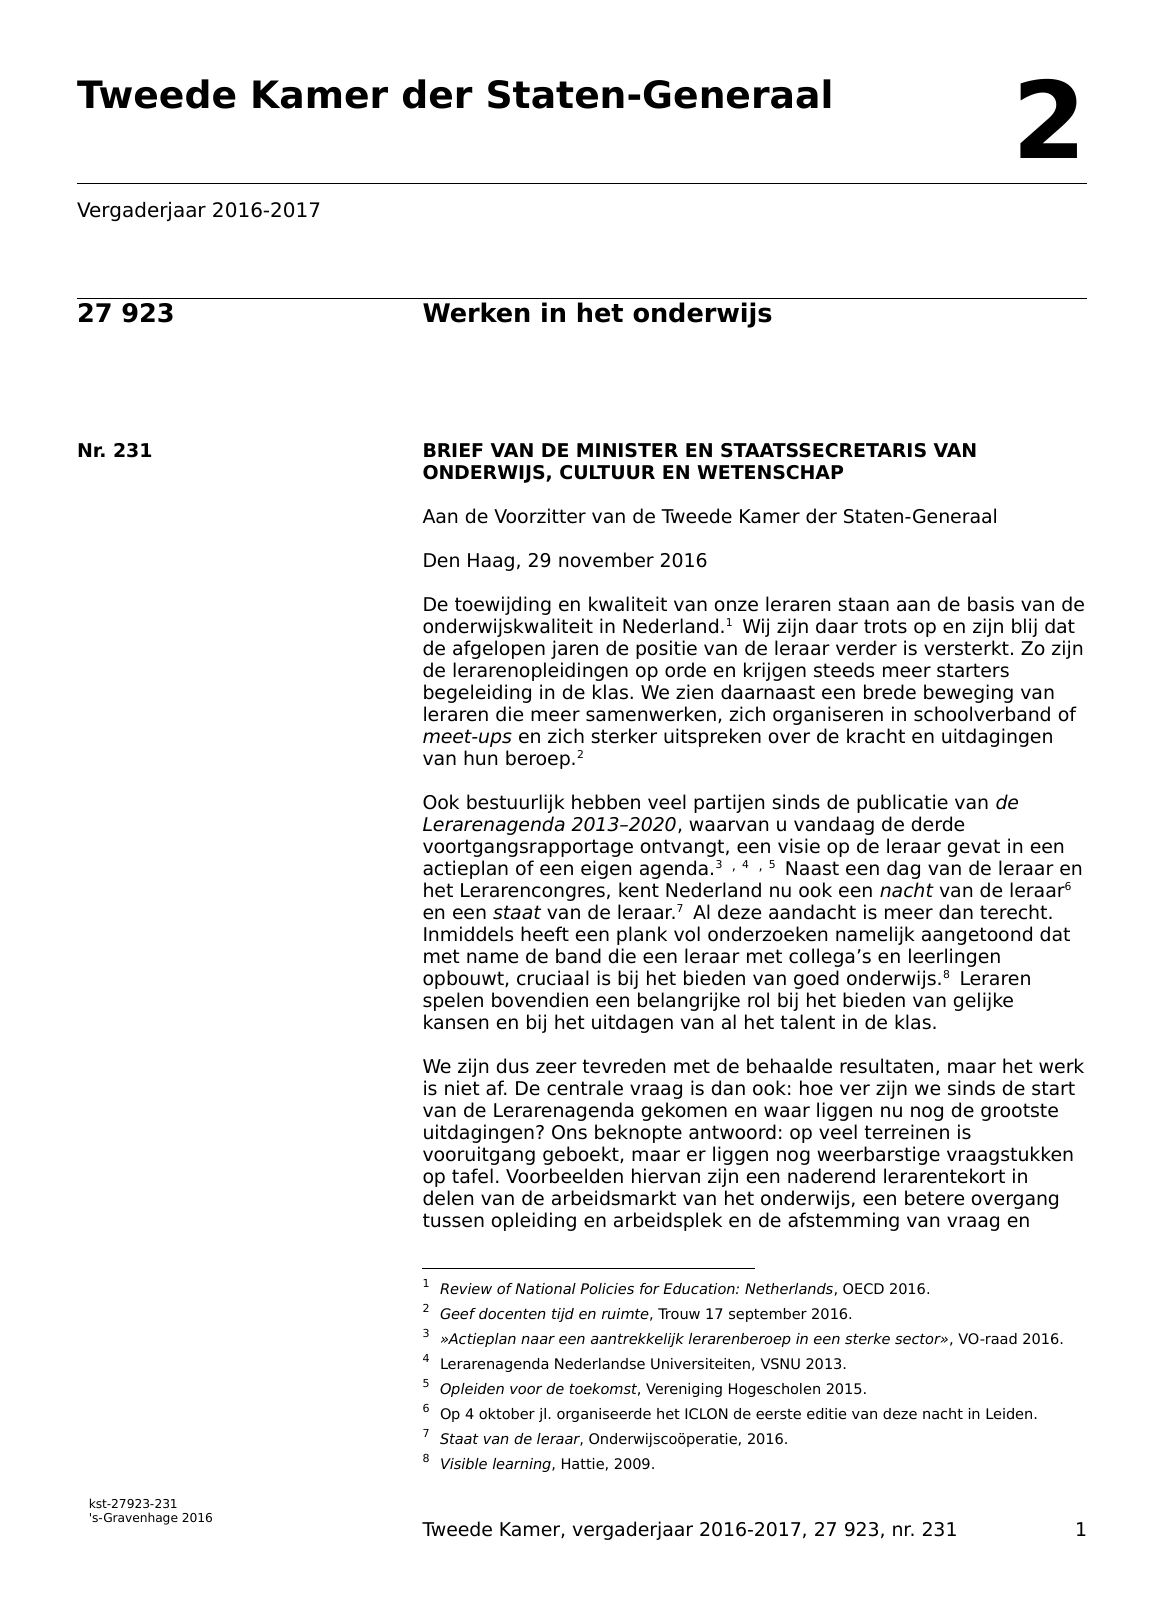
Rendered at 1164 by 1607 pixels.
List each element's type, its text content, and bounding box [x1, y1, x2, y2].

text Lerarenagenda Nederlandse Universiteiten, VSNU 2013. [422, 1352, 1087, 1374]
table_header 2 [886, 59, 1087, 183]
subtitle 27 923 Werken in het onderwijs [77, 299, 1087, 329]
text Op 4 oktober jl. organiseerde het ICLON de eerste editie van deze nacht in Leiden. [422, 1402, 1087, 1424]
text Aan de Voorzitter van de Tweede Kamer der Staten-Generaal [422, 506, 1087, 528]
table_cell Vergaderjaar 2016-2017 [77, 184, 1087, 298]
text Geef docenten tijd en ruimte, Trouw 17 september 2016. [422, 1302, 1087, 1324]
text We zijn dus zeer tevreden met de behaalde resultaten, maar het werk is niet af. De centrale vraag is dan ook: hoe ver zijn we sinds de start van de Lerarenagenda gekomen en waar liggen nu nog de grootste uitdagingen? Ons beknopte antwoord: op veel terreinen is vooruitgang geboekt, maar er liggen nog weerbarstige vraagstukken op tafel. Voorbeelden hiervan zijn een naderend lerarentekort in delen van de arbeidsmarkt van het onderwijs, een betere overgang tussen opleiding en arbeidsplek en de afstemming van vraag en [422, 1056, 1087, 1232]
text Visible learning, Hattie, 2009. [422, 1452, 1087, 1474]
table_header Tweede Kamer der Staten-Generaal [77, 59, 886, 183]
text kst-27923-231 [88, 1497, 323, 1511]
text Review of National Policies for Education: Netherlands, OECD 2016. [422, 1277, 1087, 1299]
text Ook bestuurlijk hebben veel partijen sinds de publicatie van de Lerarenagenda 2013–2020, waarvan u vandaag de derde voortgangsrapportage ontvangt, een visie op de leraar gevat in een actieplan of een eigen agenda. , , Naast een dag van de leraar en het Lerarencongres, kent Nederland nu ook een nacht van de leraar en een staat van de leraar. Al deze aandacht is meer dan terecht. Inmiddels heeft een plank vol onderzoeken namelijk aangetoond dat met name de band die een leraar met collega’s en leerlingen opbouwt, cruciaal is bij het bieden van goed onderwijs. Leraren spelen bovendien een belangrijke rol bij het bieden van gelijke kansen en bij het uitdagen van al het talent in de klas. [422, 792, 1087, 1034]
text Opleiden voor de toekomst, Vereniging Hogescholen 2015. [422, 1377, 1087, 1399]
text 's-Gravenhage 2016 [88, 1511, 323, 1525]
text »Actieplan naar een aantrekkelijk lerarenberoep in een sterke sector», VO-raad 2016. [422, 1327, 1087, 1349]
subtitle Nr. 231 BRIEF VAN DE MINISTER EN STAATSSECRETARIS VAN ONDERWIJS, CULTUUR EN WETENSCHAP [77, 440, 1087, 484]
text Staat van de leraar, Onderwijscoöperatie, 2016. [422, 1427, 1087, 1449]
text Den Haag, 29 november 2016 [422, 550, 1087, 572]
text De toewijding en kwaliteit van onze leraren staan aan de basis van de onderwijskwaliteit in Nederland. Wij zijn daar trots op en zijn blij dat de afgelopen jaren de positie van de leraar verder is versterkt. Zo zijn de lerarenopleidingen op orde en krijgen steeds meer starters begeleiding in de klas. We zien daarnaast een brede beweging van leraren die meer samenwerken, zich organiseren in schoolverband of meet-ups en zich sterker uitspreken over de kracht en uitdagingen van hun beroep. [422, 594, 1087, 770]
